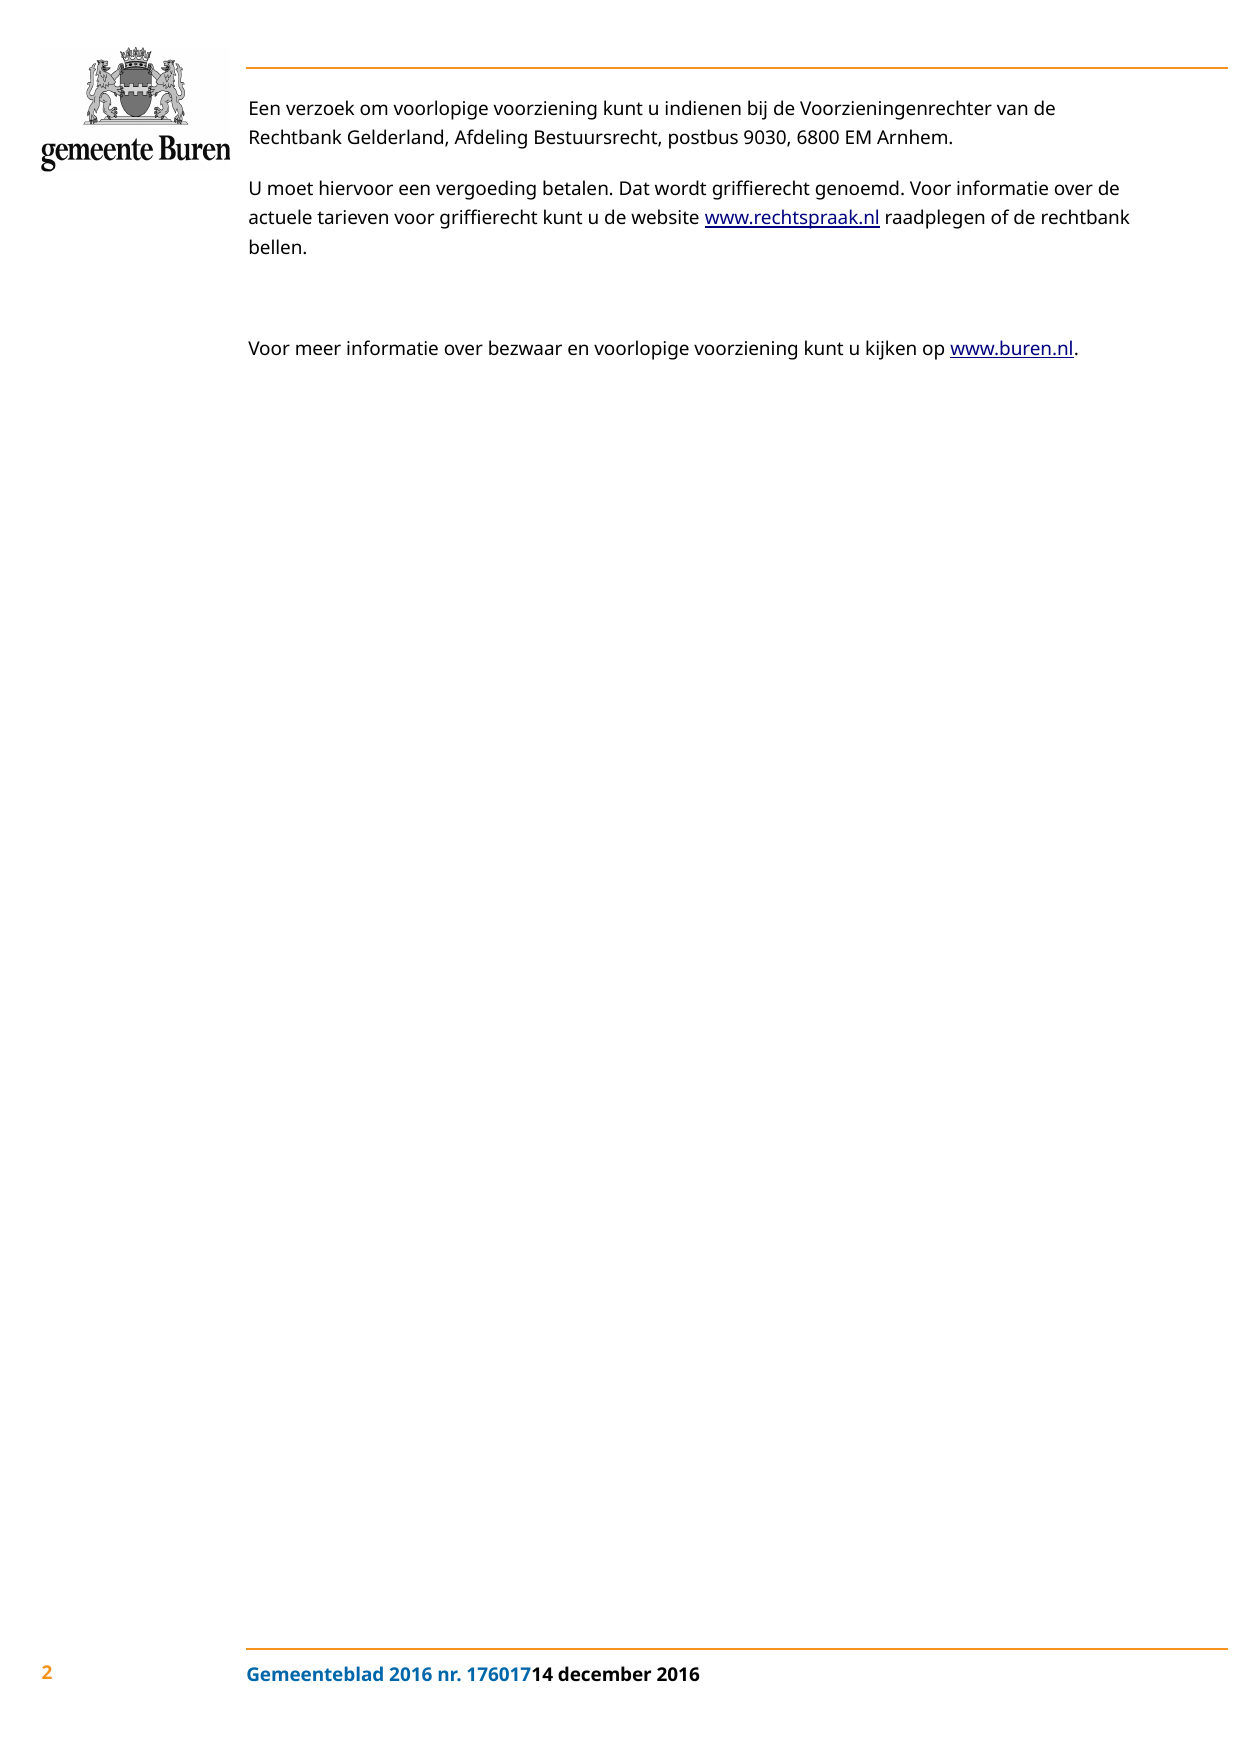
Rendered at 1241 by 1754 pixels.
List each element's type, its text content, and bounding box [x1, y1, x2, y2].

text Een verzoek om voorlopige voorziening kunt u indienen bij de Voorzieningenrechter van de Rechtbank Gelderland, Afdeling Bestuursrecht, postbus 9030, 6800 EM Arnhem. [248, 95, 1152, 150]
picture [41, 47, 231, 172]
text Voor meer informatie over bezwaar en voorlopige voorziening kunt u kijken op www.buren.nl. [248, 335, 1152, 361]
text U moet hiervoor een vergoeding betalen. Dat wordt griffierecht genoemd. Voor informatie over de actuele tarieven voor griffierecht kunt u de website www.rechtspraak.nl raadplegen of de rechtbank bellen. [248, 175, 1152, 260]
